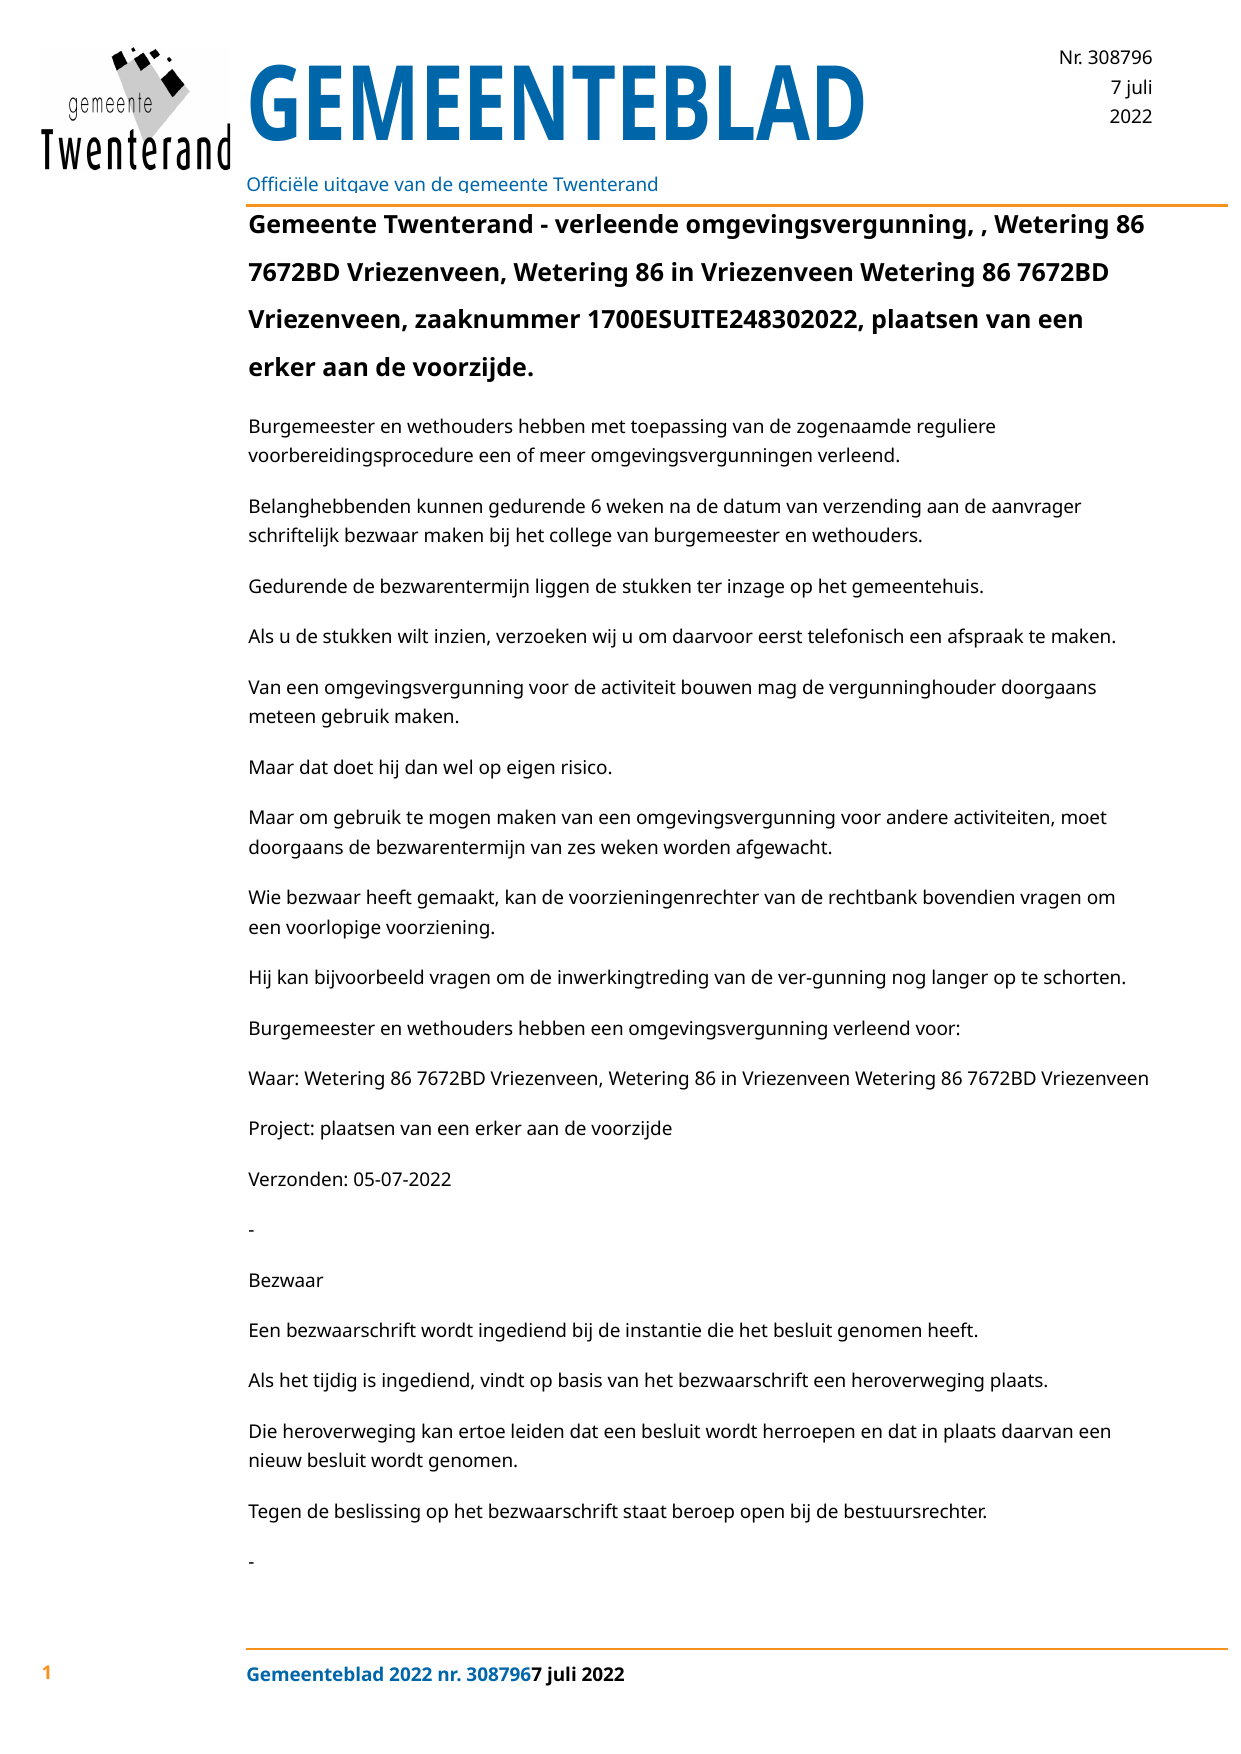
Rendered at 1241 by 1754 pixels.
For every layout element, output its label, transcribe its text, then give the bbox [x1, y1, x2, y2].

text Maar om gebruik te mogen maken van een omgevingsvergunning voor andere activiteiten, moet doorgaans de bezwarentermijn van zes weken worden afgewacht. [248, 804, 1152, 860]
text Wie bezwaar heeft gemaakt, kan de voorzieningenrechter van de rechtbank bovendien vragen om een voorlopige voorziening. [248, 884, 1152, 940]
text Hij kan bijvoorbeeld vragen om de inwerkingtreding van de ver-gunning nog langer op te schorten. [248, 964, 1152, 990]
picture [41, 47, 231, 172]
text Burgemeester en wethouders hebben met toepassing van de zogenaamde reguliere voorbereidingsprocedure een of meer omgevingsvergunningen verleend. [248, 413, 1152, 468]
text Waar: Wetering 86 7672BD Vriezenveen, Wetering 86 in Vriezenveen Wetering 86 7672BD Vriezenveen [248, 1065, 1152, 1091]
text Als u de stukken wilt inzien, verzoeken wij u om daarvoor eerst telefonisch een afspraak te maken. [248, 623, 1152, 649]
text Maar dat doet hij dan wel op eigen risico. [248, 754, 1152, 780]
text - [248, 1548, 1152, 1574]
text Burgemeester en wethouders hebben een omgevingsvergunning verleend voor: [248, 1015, 1152, 1041]
text Belanghebbenden kunnen gedurende 6 weken na de datum van verzending aan de aanvrager schriftelijk bezwaar maken bij het college van burgemeester en wethouders. [248, 493, 1152, 548]
text Die heroverweging kan ertoe leiden dat een besluit wordt herroepen en dat in plaats daarvan een nieuw besluit wordt genomen. [248, 1418, 1152, 1473]
text Een bezwaarschrift wordt ingediend bij de instantie die het besluit genomen heeft. [248, 1317, 1152, 1343]
text - [248, 1216, 1152, 1242]
text Project: plaatsen van een erker aan de voorzijde [248, 1116, 1152, 1141]
text Gedurende de bezwarentermijn liggen de stukken ter inzage op het gemeentehuis. [248, 573, 1152, 599]
text Verzonden: 05-07-2022 [248, 1166, 1152, 1192]
text Als het tijdig is ingediend, vindt op basis van het bezwaarschrift een heroverweging plaats. [248, 1368, 1152, 1393]
text Tegen de beslissing op het bezwaarschrift staat beroep open bij de bestuursrechter. [248, 1498, 1152, 1524]
text Van een omgevingsvergunning voor de activiteit bouwen mag de vergunninghouder doorgaans meteen gebruik maken. [248, 674, 1152, 729]
text Bezwaar [248, 1267, 1152, 1293]
text Gemeente Twenterand - verleende omgevingsvergunning, , Wetering 86 7672BD Vriezenveen, Wetering 86 in Vriezenveen Wetering 86 7672BD Vriezenveen, zaaknummer 1700ESUITE248302022, plaatsen van een erker aan de voorzijde. [248, 207, 1152, 384]
